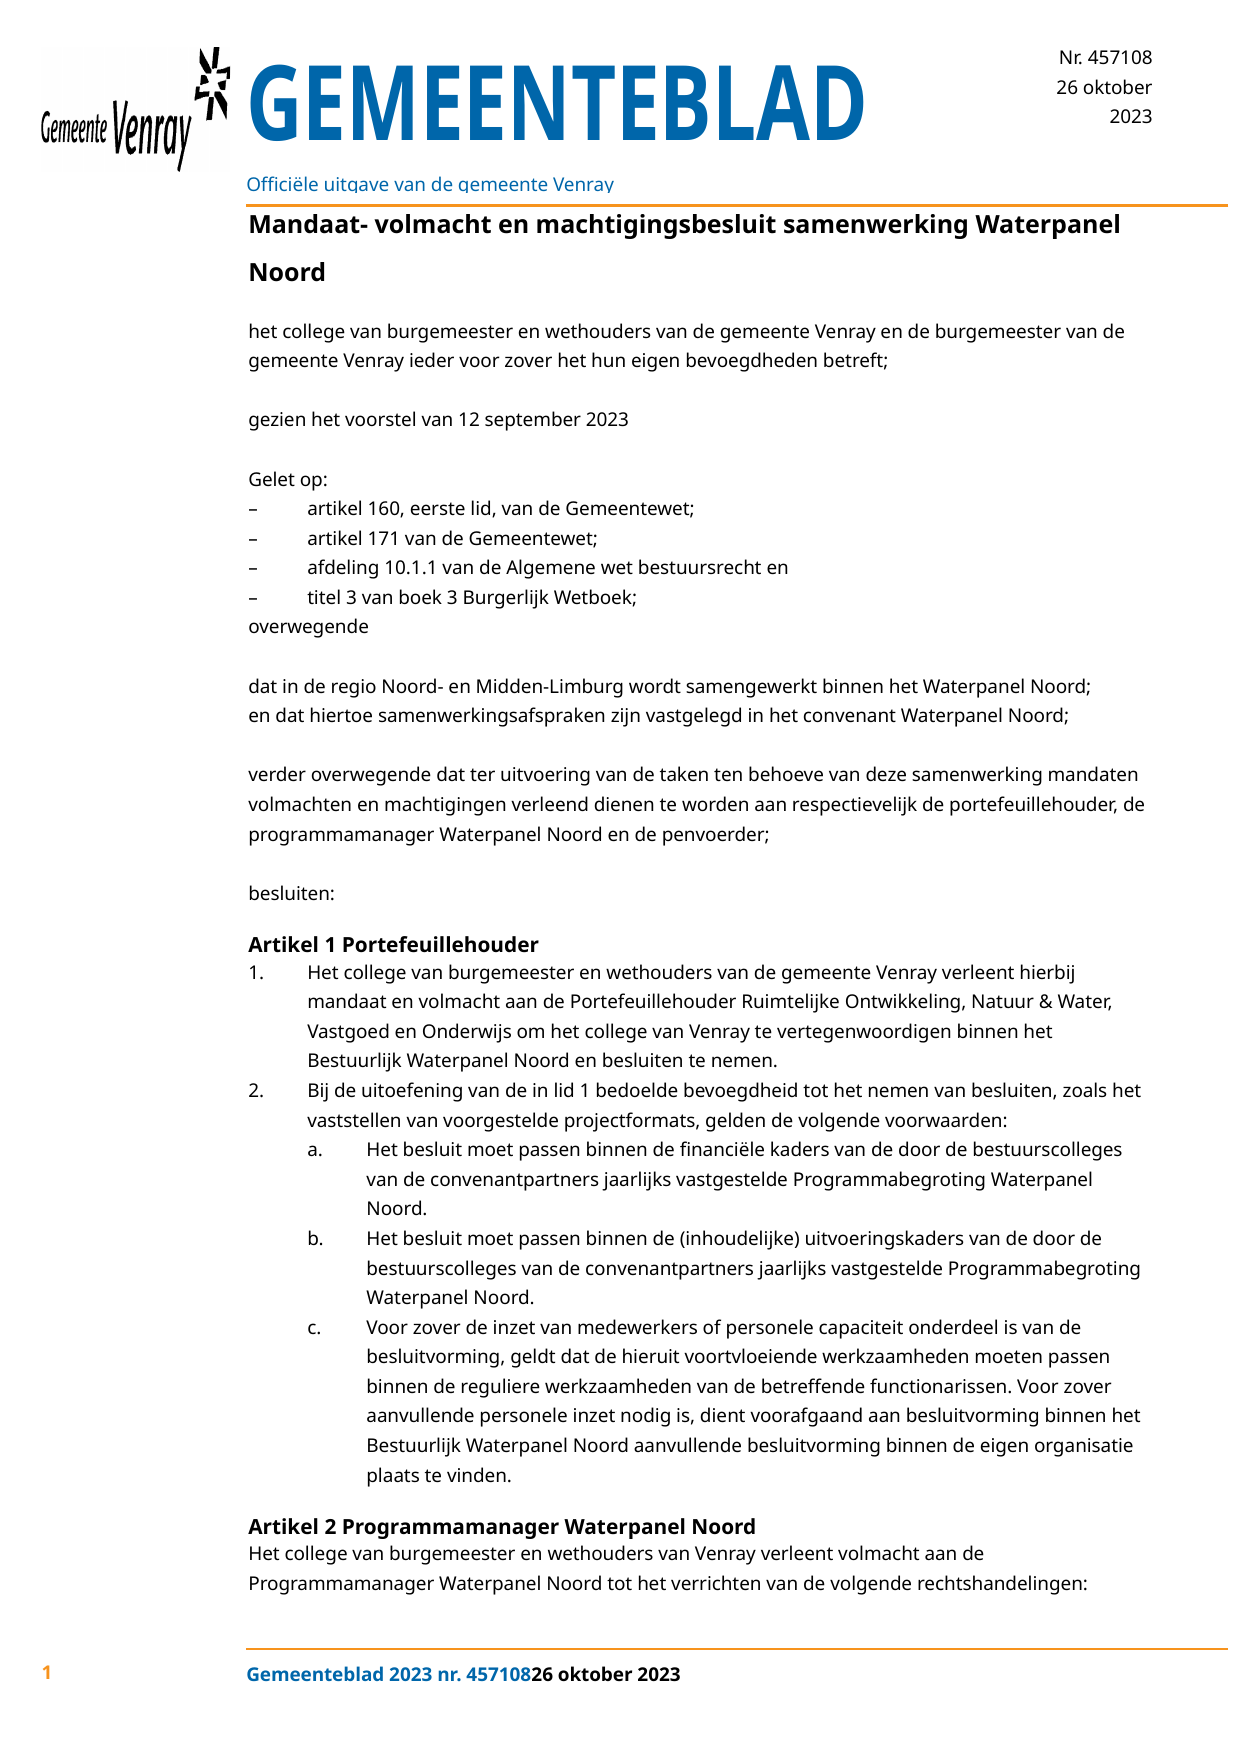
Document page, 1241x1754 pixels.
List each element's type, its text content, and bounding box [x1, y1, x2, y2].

text gezien het voorstel van 12 september 2023 [248, 407, 1152, 432]
list Het college van burgemeester en wethouders van de gemeente Venray verleent hierbij mandaat en volmacht aan de Portefeuillehouder Ruimtelijke Ontwikkeling, Natuur & Water, Vastgoed en Onderwijs om het college van Venray te vertegenwoordigen binnen het Bestuurlijk Waterpanel Noord en besluiten te nemen. [248, 959, 1152, 1073]
text en dat hiertoe samenwerkingsafspraken zijn vastgelegd in het convenant Waterpanel Noord; [248, 702, 1152, 728]
picture [41, 47, 231, 172]
list Het besluit moet passen binnen de (inhoudelijke) uitvoeringskaders van de door de bestuurscolleges van de convenantpartners jaarlijks vastgestelde Programmabegroting Waterpanel Noord. [307, 1225, 1152, 1310]
list afdeling 10.1.1 van de Algemene wet bestuursrecht en [248, 554, 1152, 580]
text verder overwegende dat ter uitvoering van de taken ten behoeve van deze samenwerking mandaten volmachten en machtigingen verleend dienen te worden aan respectievelijk de portefeuillehouder, de programmamanager Waterpanel Noord en de penvoerder; [248, 762, 1152, 847]
text dat in de regio Noord- en Midden-Limburg wordt samengewerkt binnen het Waterpanel Noord; [248, 673, 1152, 699]
text Het college van burgemeester en wethouders van Venray verleent volmacht aan de Programmamanager Waterpanel Noord tot het verrichten van de volgende rechtshandelingen: [248, 1541, 1152, 1596]
list titel 3 van boek 3 Burgerlijk Wetboek; [248, 584, 1152, 610]
list artikel 160, eerste lid, van de Gemeentewet; [248, 495, 1152, 521]
text besluiten: [248, 880, 1152, 906]
text Gelet op: [248, 466, 1152, 492]
text Mandaat- volmacht en machtigingsbesluit samenwerking Waterpanel Noord [248, 207, 1152, 288]
list Het besluit moet passen binnen de financiële kaders van de door de bestuurscolleges van de convenantpartners jaarlijks vastgestelde Programmabegroting Waterpanel Noord. [307, 1136, 1152, 1221]
text Artikel 1 Portefeuillehouder [248, 930, 1152, 959]
text overwegende [248, 614, 1152, 639]
text het college van burgemeester en wethouders van de gemeente Venray en de burgemeester van de gemeente Venray ieder voor zover het hun eigen bevoegdheden betreft; [248, 318, 1152, 373]
list artikel 171 van de Gemeentewet; [248, 525, 1152, 551]
list Bij de uitoefening van de in lid 1 bedoelde bevoegdheid tot het nemen van besluiten, zoals het vaststellen van voorgestelde projectformats, gelden de volgende voorwaarden: [248, 1077, 1152, 1132]
list Voor zover de inzet van medewerkers of personele capaciteit onderdeel is van de besluitvorming, geldt dat de hieruit voortvloeiende werkzaamheden moeten passen binnen de reguliere werkzaamheden van de betreffende functionarissen. Voor zover aanvullende personele inzet nodig is, dient voorafgaand aan besluitvorming binnen het Bestuurlijk Waterpanel Noord aanvullende besluitvorming binnen de eigen organisatie plaats te vinden. [307, 1314, 1152, 1487]
text Artikel 2 Programmamanager Waterpanel Noord [248, 1512, 1152, 1541]
